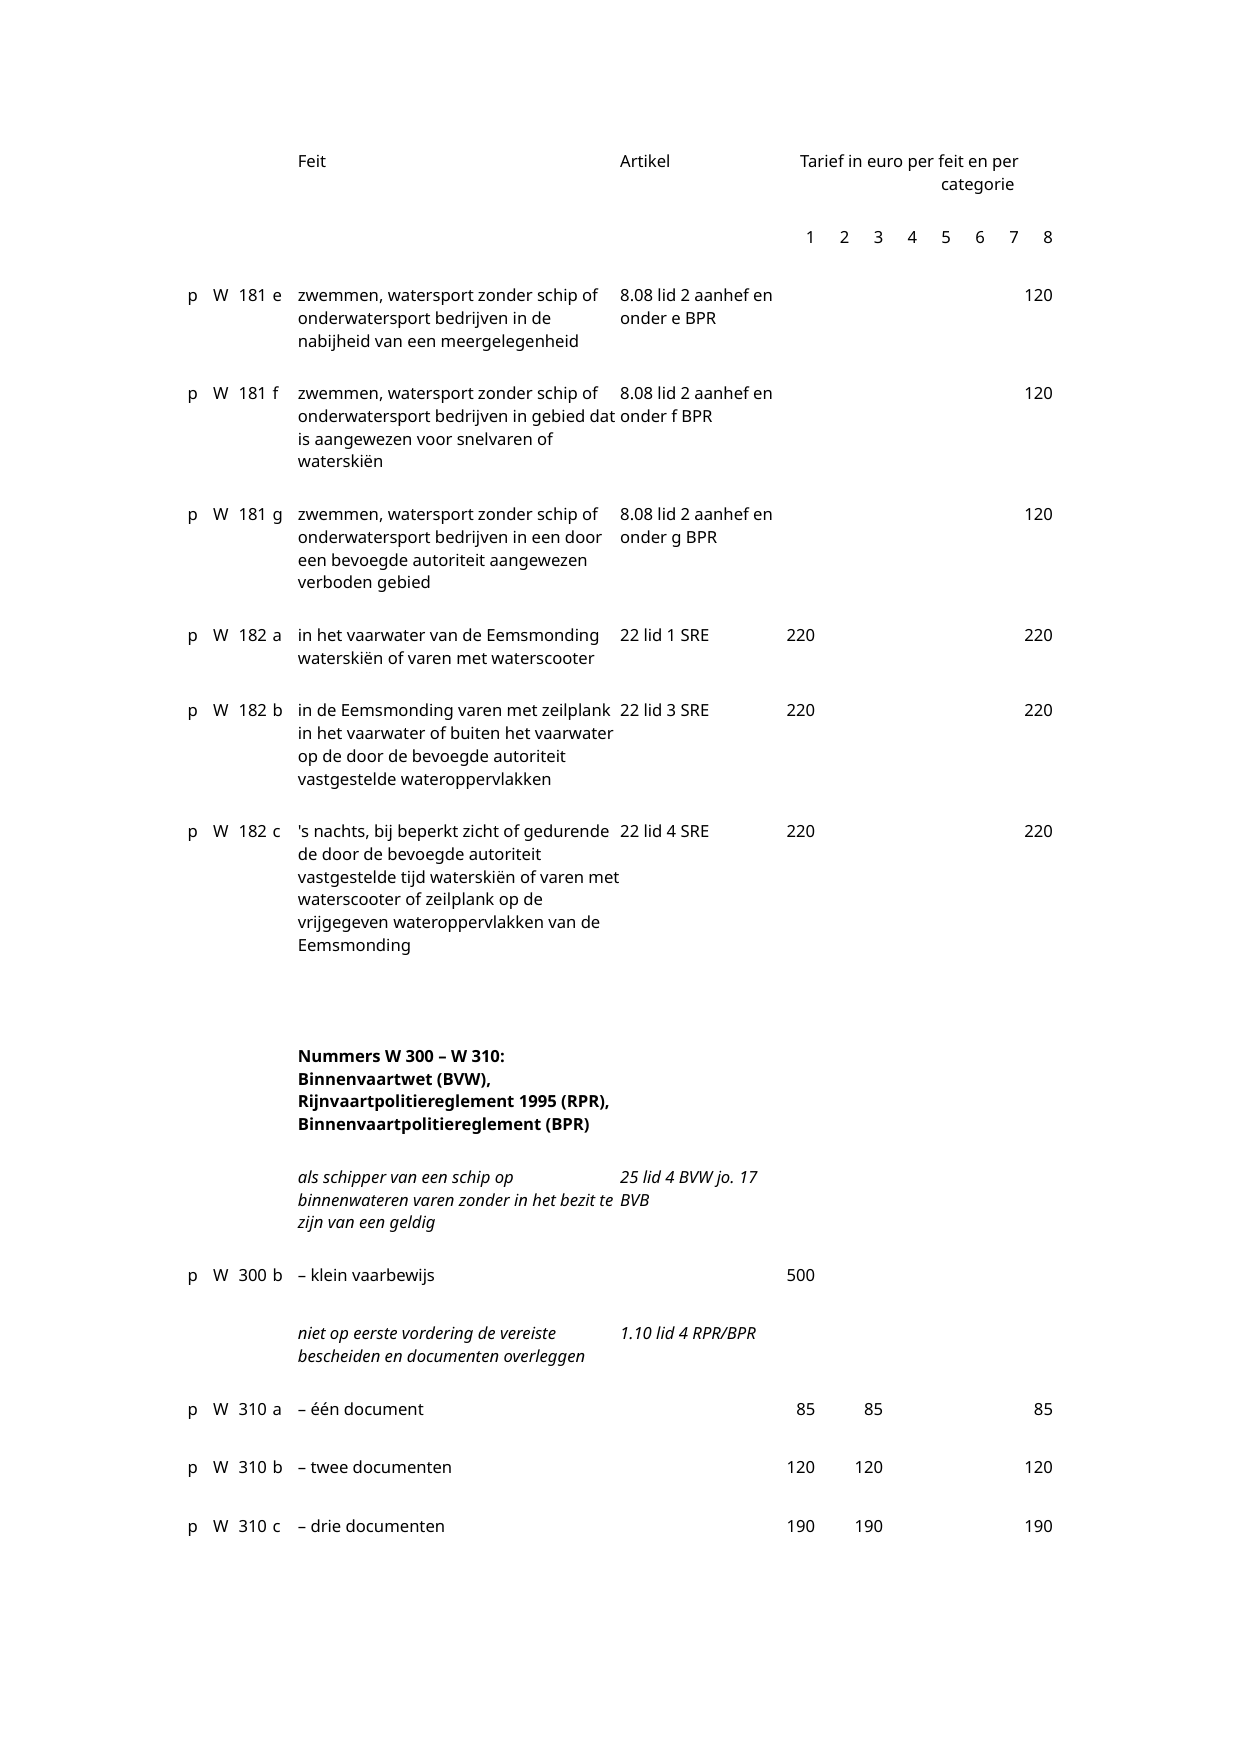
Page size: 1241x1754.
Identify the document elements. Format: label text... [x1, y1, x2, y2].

table_cell W [213, 1456, 238, 1514]
table_cell [951, 382, 985, 503]
table_cell [213, 1165, 238, 1263]
table_cell [1019, 1264, 1053, 1322]
table_header [188, 150, 213, 225]
table_cell [849, 820, 883, 986]
table_cell [951, 699, 985, 820]
table_cell [1019, 1322, 1053, 1397]
table_cell [883, 1322, 917, 1397]
table_header Artikel [620, 150, 781, 225]
table_cell 500 [781, 1264, 815, 1322]
table_cell zwemmen, watersport zonder schip of onderwatersport bedrijven in gebied dat is aangewezen voor snelvaren of waterskiën [298, 382, 620, 503]
table_cell p [188, 1456, 213, 1514]
table_cell [620, 986, 781, 1044]
table_cell [883, 1045, 917, 1165]
table_cell W [213, 1264, 238, 1322]
table_cell b [272, 699, 298, 820]
table_cell [985, 1398, 1019, 1456]
table_cell [781, 503, 815, 624]
table_cell [917, 284, 951, 382]
table_cell e [272, 284, 298, 382]
table_cell 220 [781, 699, 815, 820]
table_cell [985, 503, 1019, 624]
table_cell [781, 986, 815, 1044]
table_cell 120 [1019, 284, 1053, 382]
table_cell [985, 1264, 1019, 1322]
table_cell [883, 699, 917, 820]
table_cell [951, 1398, 985, 1456]
table_cell Nummers W 300 – W 310: Binnenvaartwet (BVW), Rijnvaartpolitiereglement 1995 (RPR), Binnenvaartpolitiereglement (BPR) [298, 1045, 620, 1165]
table_cell [781, 284, 815, 382]
table_cell [213, 1322, 238, 1397]
table_cell 1.10 lid 4 RPR/BPR [620, 1322, 781, 1397]
table_cell 25 lid 4 BVW jo. 17 BVB [620, 1165, 781, 1263]
table_cell niet op eerste vordering de vereiste bescheiden en documenten overleggen [298, 1322, 620, 1397]
table_cell [883, 1264, 917, 1322]
table_cell c [272, 820, 298, 986]
table_cell 8.08 lid 2 aanhef en onder e BPR [620, 284, 781, 382]
table_cell [238, 225, 272, 284]
table_cell 190 [1019, 1514, 1053, 1573]
table_cell [883, 986, 917, 1044]
table_cell [849, 699, 883, 820]
table_cell [1019, 1045, 1053, 1165]
table_header [213, 150, 238, 225]
table_cell [620, 1456, 781, 1514]
table_cell [883, 624, 917, 699]
table_cell [849, 986, 883, 1044]
table_cell p [188, 820, 213, 986]
table_cell [917, 1514, 951, 1573]
table_cell 181 [238, 382, 272, 503]
table_cell [917, 1398, 951, 1456]
table_header Feit [298, 150, 620, 225]
table_cell 5 [917, 225, 951, 284]
table_cell 120 [1019, 382, 1053, 503]
table_cell p [188, 699, 213, 820]
table_cell [985, 1045, 1019, 1165]
table_cell [917, 382, 951, 503]
table_cell [883, 1514, 917, 1573]
table_cell [188, 986, 213, 1044]
table_cell [781, 1322, 815, 1397]
table_cell [951, 284, 985, 382]
table_cell [917, 820, 951, 986]
table_cell [272, 986, 298, 1044]
table_cell W [213, 503, 238, 624]
table_cell 120 [1019, 1456, 1053, 1514]
table_cell [272, 1045, 298, 1165]
table_header Tarief in euro per feit en per categorie [781, 150, 1019, 225]
table_cell 220 [781, 624, 815, 699]
table_cell [849, 503, 883, 624]
table_cell [272, 1165, 298, 1263]
table_cell 22 lid 3 SRE [620, 699, 781, 820]
table_cell [849, 284, 883, 382]
table_cell [985, 820, 1019, 986]
table_cell [951, 1514, 985, 1573]
table_cell a [272, 624, 298, 699]
table_cell [849, 1264, 883, 1322]
table_cell [917, 1264, 951, 1322]
table_cell 85 [1019, 1398, 1053, 1456]
table_cell [951, 1165, 985, 1263]
table_cell [883, 1165, 917, 1263]
table_cell [815, 284, 849, 382]
table_cell [951, 1322, 985, 1397]
table_cell [985, 1456, 1019, 1514]
table_cell [1019, 986, 1053, 1044]
table_cell [883, 503, 917, 624]
table_cell [985, 624, 1019, 699]
table_cell [951, 986, 985, 1044]
table_cell – één document [298, 1398, 620, 1456]
table_cell 220 [1019, 820, 1053, 986]
table_cell 's nachts, bij beperkt zicht of gedurende de door de bevoegde autoriteit vastgestelde tijd waterskiën of varen met waterscooter of zeilplank op de vrijgegeven wateroppervlakken van de Eemsmonding [298, 820, 620, 986]
table_cell in de Eemsmonding varen met zeilplank in het vaarwater of buiten het vaarwater op de door de bevoegde autoriteit vastgestelde wateroppervlakken [298, 699, 620, 820]
table_cell [620, 1514, 781, 1573]
table_cell [849, 624, 883, 699]
table_cell g [272, 503, 298, 624]
table_cell p [188, 382, 213, 503]
table_cell [213, 986, 238, 1044]
table_cell – klein vaarbewijs [298, 1264, 620, 1322]
table_cell 6 [951, 225, 985, 284]
table_cell 220 [1019, 699, 1053, 820]
table_cell 182 [238, 624, 272, 699]
table_cell [781, 1165, 815, 1263]
table_cell zwemmen, watersport zonder schip of onderwatersport bedrijven in de nabijheid van een meergelegenheid [298, 284, 620, 382]
table_cell [238, 986, 272, 1044]
table_cell p [188, 1398, 213, 1456]
table_cell c [272, 1514, 298, 1573]
table_cell 182 [238, 820, 272, 986]
table_cell [917, 1322, 951, 1397]
table_cell [917, 1165, 951, 1263]
table_cell b [272, 1456, 298, 1514]
table_cell [213, 1045, 238, 1165]
table_cell 310 [238, 1514, 272, 1573]
table_cell [917, 699, 951, 820]
table_cell 182 [238, 699, 272, 820]
table_cell 190 [781, 1514, 815, 1573]
table_cell 3 [849, 225, 883, 284]
table_cell [951, 624, 985, 699]
table_cell [188, 1045, 213, 1165]
table_cell b [272, 1264, 298, 1322]
table_cell [985, 1322, 1019, 1397]
table_cell [781, 1045, 815, 1165]
table_header [272, 150, 298, 225]
table_cell [781, 382, 815, 503]
table_cell [883, 284, 917, 382]
table_cell [849, 1322, 883, 1397]
table_cell [883, 382, 917, 503]
table_cell [815, 624, 849, 699]
table_cell [951, 503, 985, 624]
table_cell [951, 1456, 985, 1514]
table_cell W [213, 1398, 238, 1456]
table_cell p [188, 284, 213, 382]
table_header [1019, 150, 1053, 225]
table_cell [917, 986, 951, 1044]
table_cell [917, 1045, 951, 1165]
table_cell – twee documenten [298, 1456, 620, 1514]
table_cell [849, 1045, 883, 1165]
table_cell [815, 1045, 849, 1165]
table_cell 4 [883, 225, 917, 284]
table_cell [272, 225, 298, 284]
table_cell W [213, 382, 238, 503]
table_cell 120 [1019, 503, 1053, 624]
table_cell 300 [238, 1264, 272, 1322]
table_cell 8 [1019, 225, 1053, 284]
table_cell [815, 1398, 849, 1456]
table_cell [238, 1165, 272, 1263]
table_cell [951, 1264, 985, 1322]
table_cell [188, 1322, 213, 1397]
table_cell 7 [985, 225, 1019, 284]
table_cell 181 [238, 503, 272, 624]
table_cell 85 [849, 1398, 883, 1456]
table_cell [985, 284, 1019, 382]
table_cell [849, 1165, 883, 1263]
table_cell [620, 1398, 781, 1456]
table_cell [298, 225, 620, 284]
table_cell [815, 820, 849, 986]
table_cell W [213, 624, 238, 699]
table_cell 310 [238, 1456, 272, 1514]
table_cell [298, 986, 620, 1044]
table_cell 220 [781, 820, 815, 986]
table_header [238, 150, 272, 225]
table_cell 2 [815, 225, 849, 284]
table_cell [815, 699, 849, 820]
table_cell 22 lid 1 SRE [620, 624, 781, 699]
table_cell [815, 1264, 849, 1322]
table_cell 1 [781, 225, 815, 284]
table_cell [883, 820, 917, 986]
table_cell 22 lid 4 SRE [620, 820, 781, 986]
table_cell a [272, 1398, 298, 1456]
table_cell [951, 1045, 985, 1165]
table_cell W [213, 284, 238, 382]
table_cell [238, 1322, 272, 1397]
table_cell als schipper van een schip op binnenwateren varen zonder in het bezit te zijn van een geldig [298, 1165, 620, 1263]
table_cell W [213, 1514, 238, 1573]
table_cell [985, 1165, 1019, 1263]
table_cell [985, 1514, 1019, 1573]
table_cell [985, 986, 1019, 1044]
table_cell [883, 1398, 917, 1456]
table_cell zwemmen, watersport zonder schip of onderwatersport bedrijven in een door een bevoegde autoriteit aangewezen verboden gebied [298, 503, 620, 624]
table_cell [985, 699, 1019, 820]
table_cell p [188, 624, 213, 699]
table_cell [815, 382, 849, 503]
table_cell [815, 1456, 849, 1514]
table_cell [213, 225, 238, 284]
table_cell [620, 1264, 781, 1322]
table_cell [815, 503, 849, 624]
table_cell [985, 382, 1019, 503]
table_cell 8.08 lid 2 aanhef en onder g BPR [620, 503, 781, 624]
table_cell [883, 1456, 917, 1514]
table_cell W [213, 699, 238, 820]
table_cell [188, 1165, 213, 1263]
table_cell [1019, 1165, 1053, 1263]
table_cell p [188, 1264, 213, 1322]
table_cell 8.08 lid 2 aanhef en onder f BPR [620, 382, 781, 503]
table_cell [620, 1045, 781, 1165]
table_cell [815, 986, 849, 1044]
table_cell [917, 1456, 951, 1514]
table_cell 120 [781, 1456, 815, 1514]
table_cell 310 [238, 1398, 272, 1456]
table_cell [917, 624, 951, 699]
table_cell 85 [781, 1398, 815, 1456]
table_cell [815, 1165, 849, 1263]
table_cell [188, 225, 213, 284]
table_cell f [272, 382, 298, 503]
table_cell 181 [238, 284, 272, 382]
table_cell in het vaarwater van de Eemsmonding waterskiën of varen met waterscooter [298, 624, 620, 699]
table_cell W [213, 820, 238, 986]
table_cell 190 [849, 1514, 883, 1573]
table_cell 120 [849, 1456, 883, 1514]
table_cell [815, 1322, 849, 1397]
table_cell p [188, 503, 213, 624]
table_cell [849, 382, 883, 503]
table_cell [238, 1045, 272, 1165]
table_cell [815, 1514, 849, 1573]
table_cell p [188, 1514, 213, 1573]
table_cell [272, 1322, 298, 1397]
table_cell [620, 225, 781, 284]
table_cell [917, 503, 951, 624]
table_cell [951, 820, 985, 986]
table_cell 220 [1019, 624, 1053, 699]
table_cell – drie documenten [298, 1514, 620, 1573]
